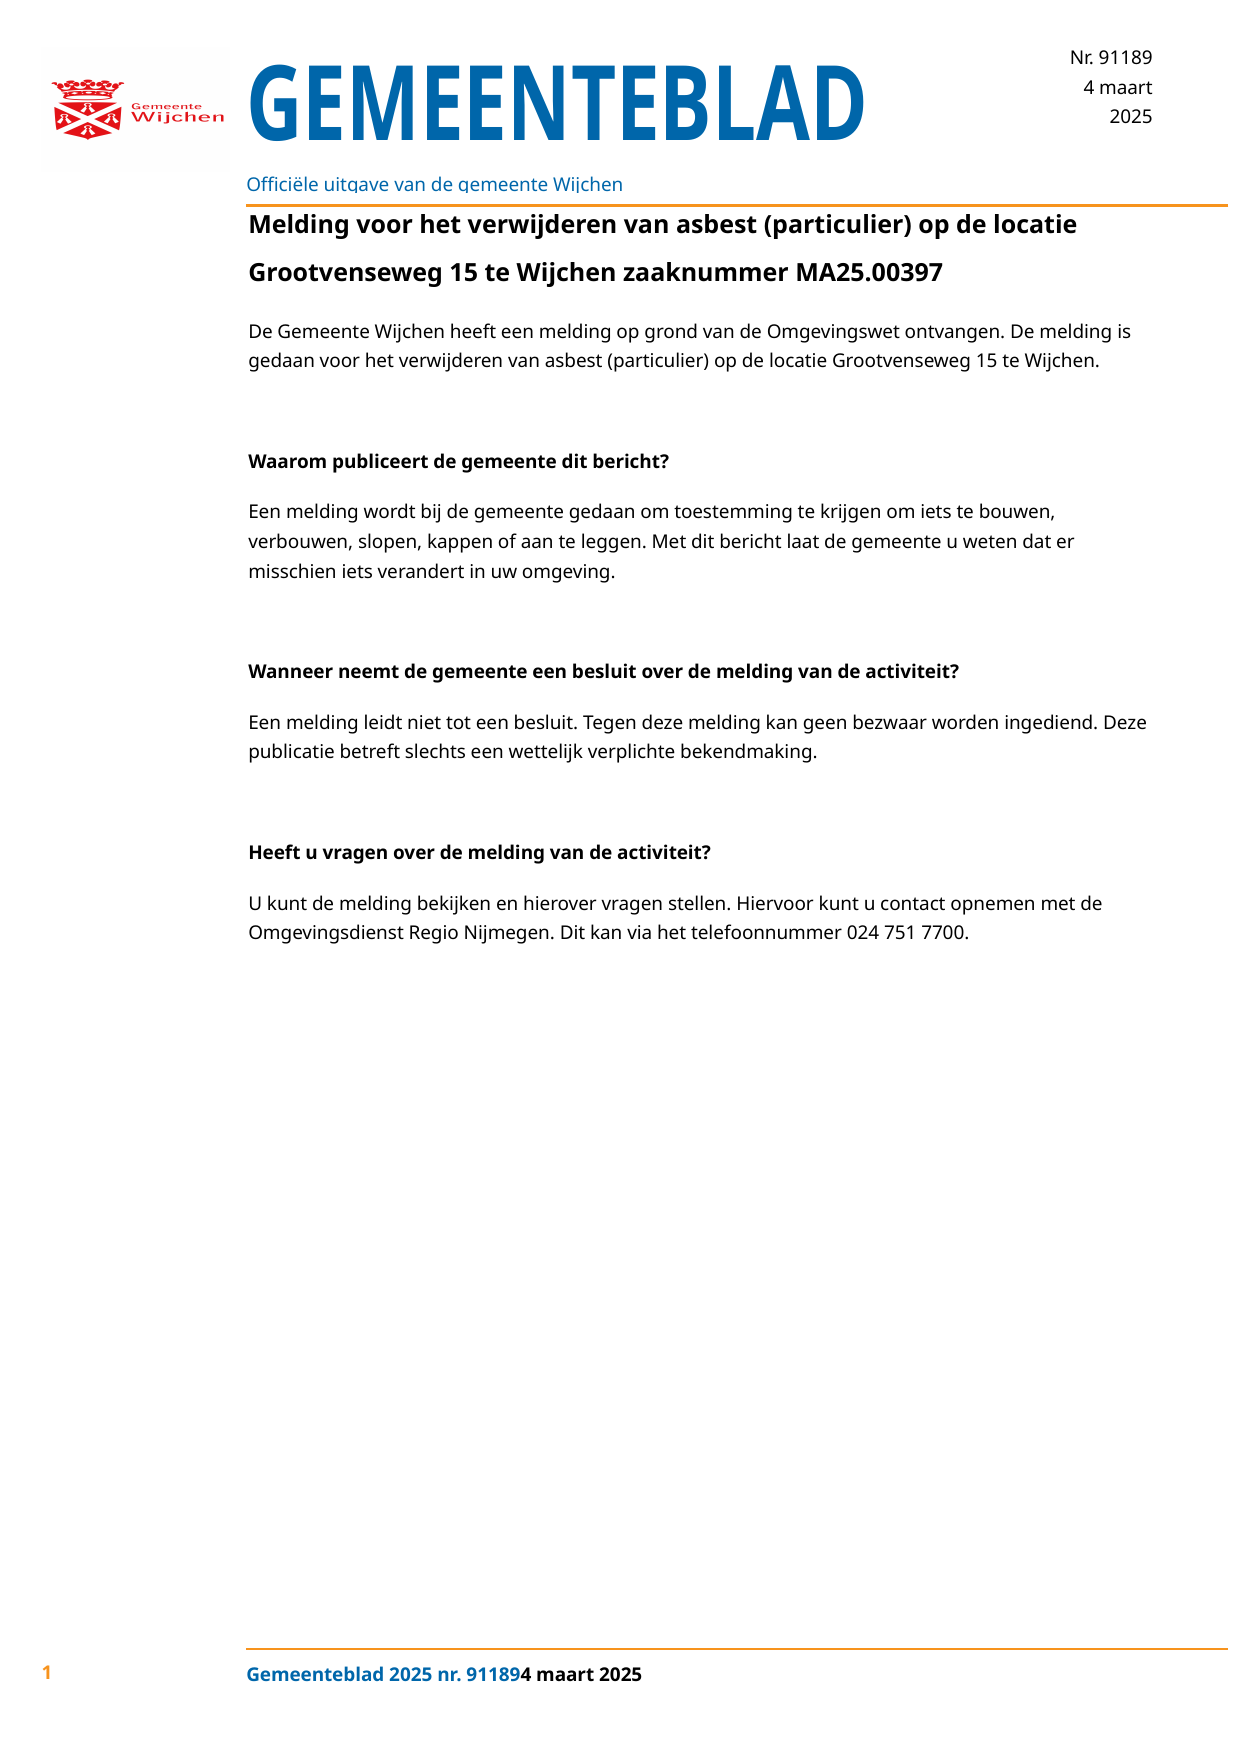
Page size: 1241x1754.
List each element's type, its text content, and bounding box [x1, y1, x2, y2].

text Een melding leidt niet tot een besluit. Tegen deze melding kan geen bezwaar worden ingediend. Deze publicatie betreft slechts een wettelijk verplichte bekendmaking. [248, 709, 1152, 764]
text Wanneer neemt de gemeente een besluit over de melding van de activiteit? [248, 659, 1152, 684]
text Heeft u vragen over de melding van de activiteit? [248, 839, 1152, 865]
text U kunt de melding bekijken en hierover vragen stellen. Hiervoor kunt u contact opnemen met de Omgevingsdienst Regio Nijmegen. Dit kan via het telefoonnummer 024 751 7700. [248, 890, 1152, 945]
text De Gemeente Wijchen heeft een melding op grond van de Omgevingswet ontvangen. De melding is gedaan voor het verwijderen van asbest (particulier) op de locatie Grootvenseweg 15 te Wijchen. [248, 318, 1152, 373]
text Waarom publiceert de gemeente dit bericht? [248, 448, 1152, 474]
text Melding voor het verwijderen van asbest (particulier) op de locatie Grootvenseweg 15 te Wijchen zaaknummer MA25.00397 [248, 207, 1152, 288]
picture [41, 47, 231, 172]
text Een melding wordt bij de gemeente gedaan om toestemming te krijgen om iets te bouwen, verbouwen, slopen, kappen of aan te leggen. Met dit bericht laat de gemeente u weten dat er misschien iets verandert in uw omgeving. [248, 499, 1152, 584]
